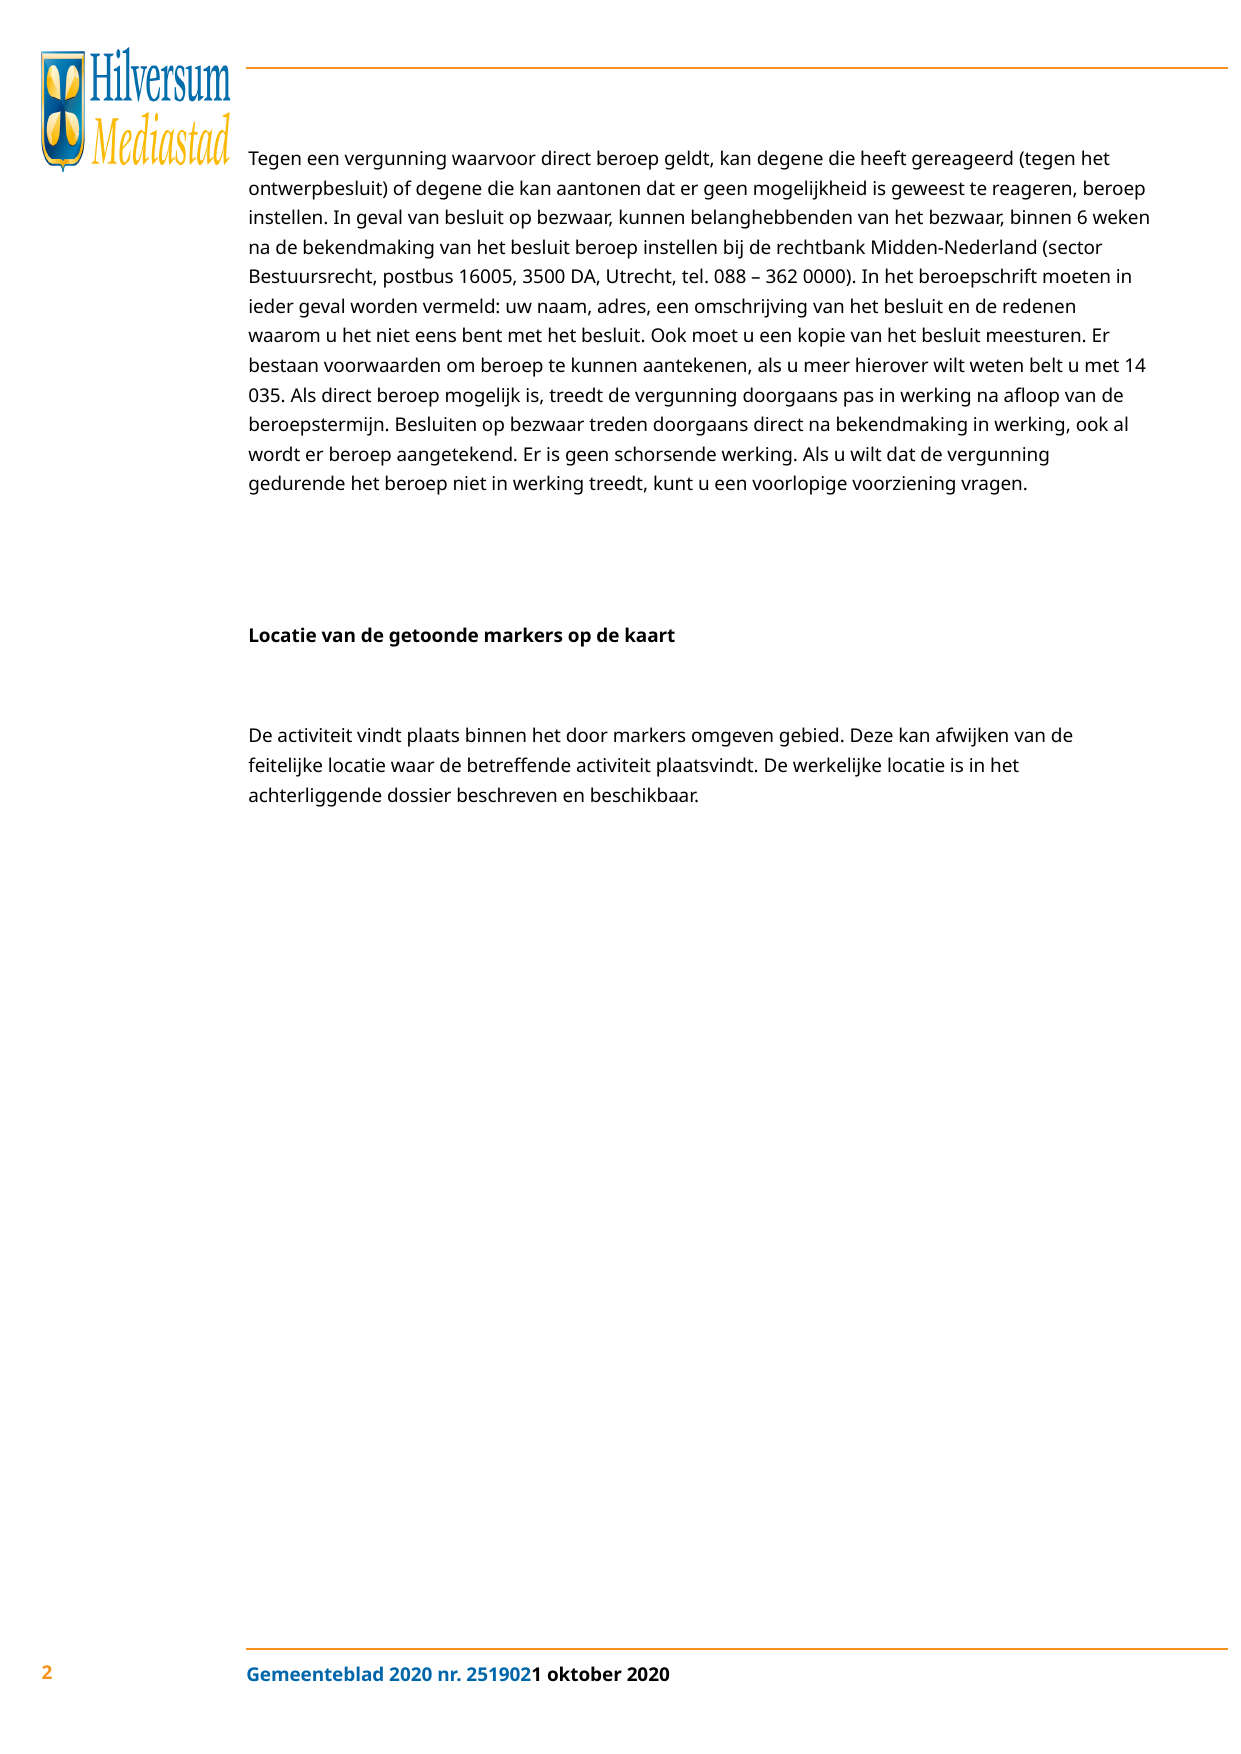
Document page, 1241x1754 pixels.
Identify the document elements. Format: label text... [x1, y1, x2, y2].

text Locatie van de getoonde markers op de kaart [248, 622, 1152, 648]
text De activiteit vindt plaats binnen het door markers omgeven gebied. Deze kan afwijken van de feitelijke locatie waar de betreffende activiteit plaatsvindt. De werkelijke locatie is in het achterliggende dossier beschreven en beschikbaar. [248, 723, 1152, 808]
picture [41, 47, 231, 172]
text Tegen een vergunning waarvoor direct beroep geldt, kan degene die heeft gereageerd (tegen het ontwerpbesluit) of degene die kan aantonen dat er geen mogelijkheid is geweest te reageren, beroep instellen. In geval van besluit op bezwaar, kunnen belanghebbenden van het bezwaar, binnen 6 weken na de bekendmaking van het besluit beroep instellen bij de rechtbank Midden-Nederland (sector Bestuursrecht, postbus 16005, 3500 DA, Utrecht, tel. 088 – 362 0000). In het beroepschrift moeten in ieder geval worden vermeld: uw naam, adres, een omschrijving van het besluit en de redenen waarom u het niet eens bent met het besluit. Ook moet u een kopie van het besluit meesturen. Er bestaan voorwaarden om beroep te kunnen aantekenen, als u meer hierover wilt weten belt u met 14 035. Als direct beroep mogelijk is, treedt de vergunning doorgaans pas in werking na afloop van de beroepstermijn. Besluiten op bezwaar treden doorgaans direct na bekendmaking in werking, ook al wordt er beroep aangetekend. Er is geen schorsende werking. Als u wilt dat de vergunning gedurende het beroep niet in werking treedt, kunt u een voorlopige voorziening vragen. [248, 145, 1152, 496]
